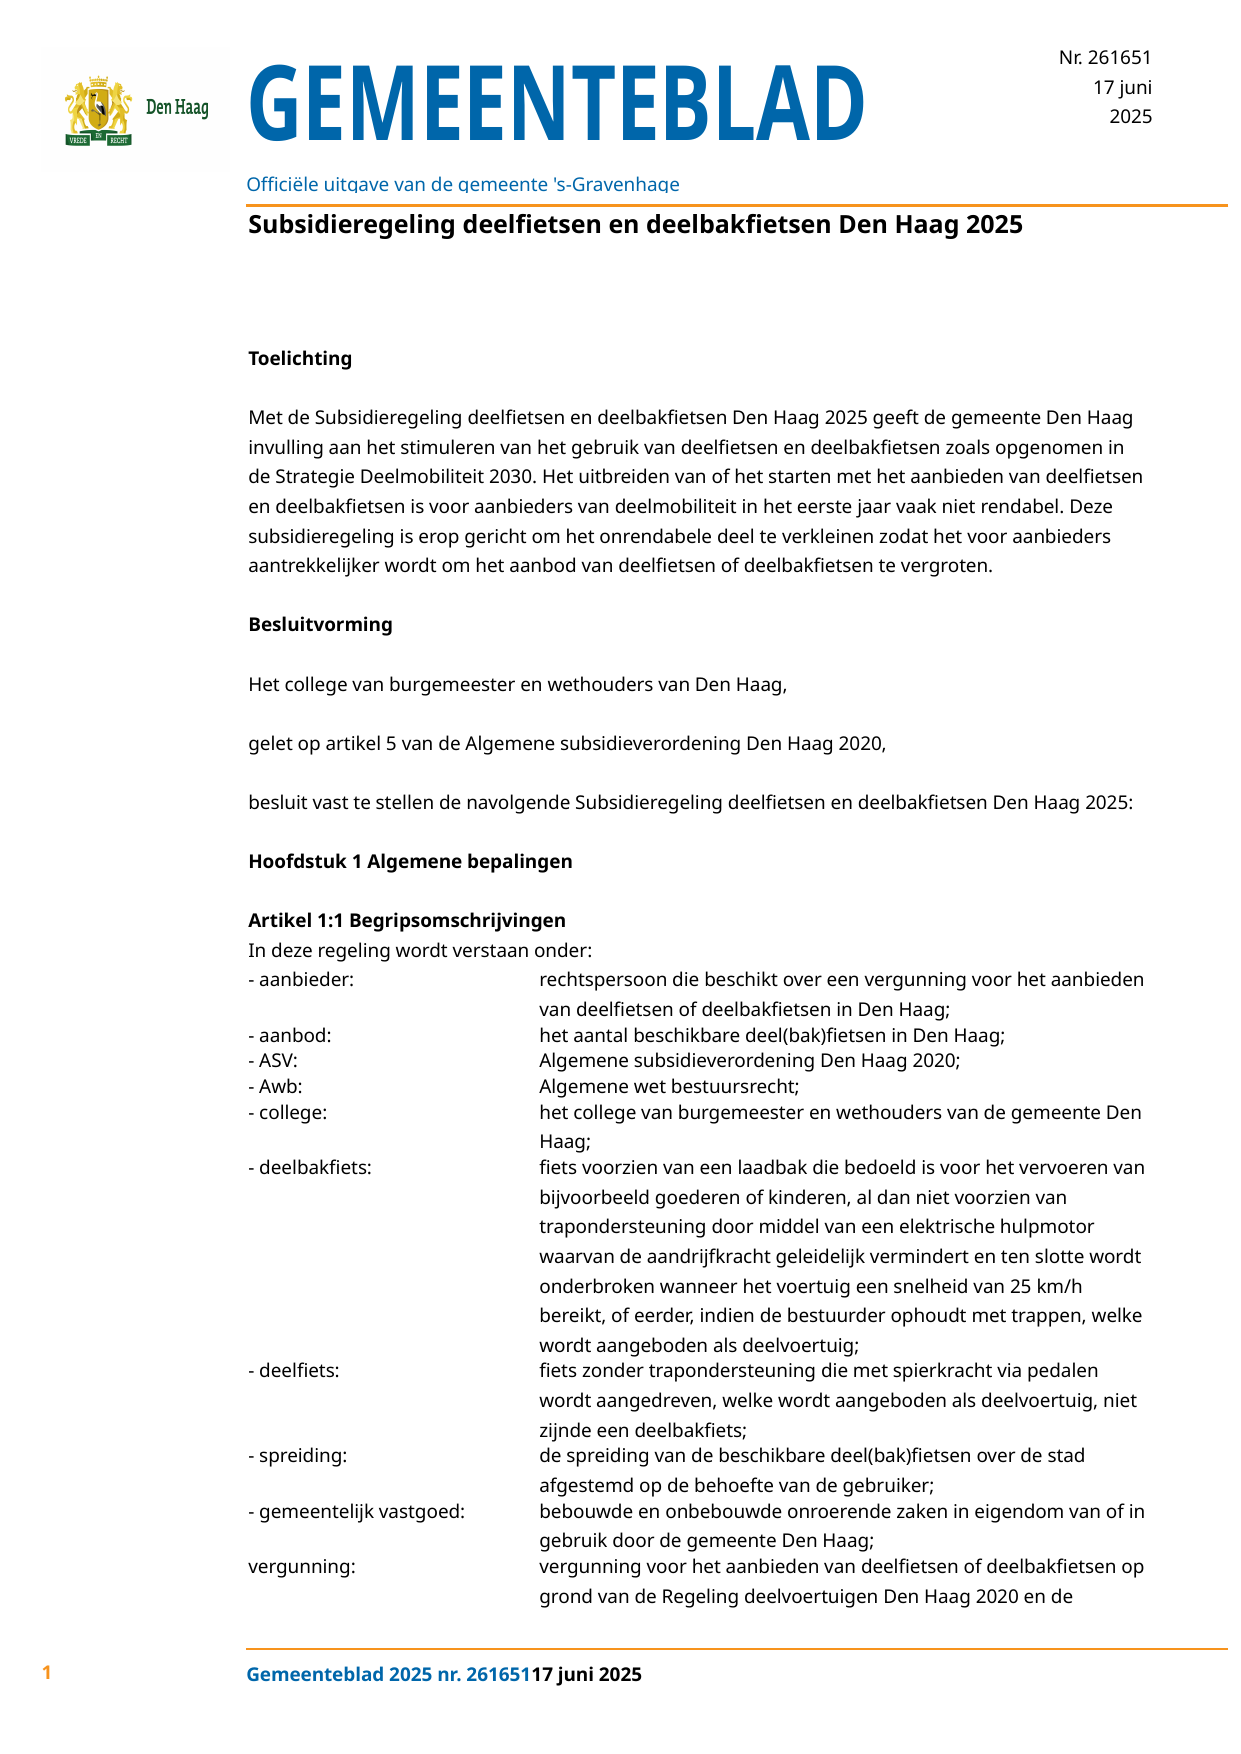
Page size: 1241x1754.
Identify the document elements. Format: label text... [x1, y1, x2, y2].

table_cell - spreiding: [248, 1443, 539, 1498]
table_cell de spreiding van de beschikbare deel(bak)fietsen over de stad afgestemd op de behoefte van de gebruiker; [539, 1443, 1152, 1498]
table_header - aanbieder: [248, 967, 539, 1022]
text gelet op artikel 5 van de Algemene subsidieverordening Den Haag 2020, [248, 730, 1152, 756]
table_cell bebouwde en onbebouwde onroerende zaken in eigendom van of in gebruik door de gemeente Den Haag; [539, 1498, 1152, 1553]
text Artikel 1:1 Begripsomschrijvingen [248, 907, 1152, 933]
table_header rechtspersoon die beschikt over een vergunning voor het aanbieden van deelfietsen of deelbakfietsen in Den Haag; [539, 967, 1152, 1022]
text Toelichting [248, 345, 1152, 371]
text besluit vast te stellen de navolgende Subsidieregeling deelfietsen en deelbakfietsen Den Haag 2025: [248, 789, 1152, 815]
table_cell - ASV: [248, 1048, 539, 1073]
text Hoofdstuk 1 Algemene bepalingen [248, 848, 1152, 874]
table_cell fiets zonder trapondersteuning die met spierkracht via pedalen wordt aangedreven, welke wordt aangeboden als deelvoertuig, niet zijnde een deelbakfiets; [539, 1358, 1152, 1443]
table_cell - gemeentelijk vastgoed: [248, 1498, 539, 1553]
table_cell het college van burgemeester en wethouders van de gemeente Den Haag; [539, 1099, 1152, 1154]
picture [41, 47, 231, 172]
table_cell het aantal beschikbare deel(bak)fietsen in Den Haag; [539, 1022, 1152, 1048]
table_cell Algemene subsidieverordening Den Haag 2020; [539, 1048, 1152, 1073]
text Met de Subsidieregeling deelfietsen en deelbakfietsen Den Haag 2025 geeft de gemeente Den Haag invulling aan het stimuleren van het gebruik van deelfietsen en deelbakfietsen zoals opgenomen in de Strategie Deelmobiliteit 2030. Het uitbreiden van of het starten met het aanbieden van deelfietsen en deelbakfietsen is voor aanbieders van deelmobiliteit in het eerste jaar vaak niet rendabel. Deze subsidieregeling is erop gericht om het onrendabele deel te verkleinen zodat het voor aanbieders aantrekkelijker wordt om het aanbod van deelfietsen of deelbakfietsen te vergroten. [248, 404, 1152, 578]
table_cell - college: [248, 1099, 539, 1154]
text Subsidieregeling deelfietsen en deelbakfietsen Den Haag 2025 [248, 207, 1152, 241]
text Het college van burgemeester en wethouders van Den Haag, [248, 671, 1152, 696]
text Besluitvorming [248, 612, 1152, 637]
text In deze regeling wordt verstaan onder: [248, 937, 1152, 963]
table_cell vergunning voor het aanbieden van deelfietsen of deelbakfietsen op grond van de Regeling deelvoertuigen Den Haag 2020 en de [539, 1553, 1152, 1608]
table_cell vergunning: [248, 1553, 539, 1608]
table_cell Algemene wet bestuursrecht; [539, 1074, 1152, 1099]
table_cell - deelfiets: [248, 1358, 539, 1443]
table_cell - aanbod: [248, 1022, 539, 1048]
table_cell - deelbakfiets: [248, 1155, 539, 1358]
table_cell - Awb: [248, 1074, 539, 1099]
table_cell fiets voorzien van een laadbak die bedoeld is voor het vervoeren van bijvoorbeeld goederen of kinderen, al dan niet voorzien van trapondersteuning door middel van een elektrische hulpmotor waarvan de aandrijfkracht geleidelijk vermindert en ten slotte wordt onderbroken wanneer het voertuig een snelheid van 25 km/h bereikt, of eerder, indien de bestuurder ophoudt met trappen, welke wordt aangeboden als deelvoertuig; [539, 1155, 1152, 1358]
